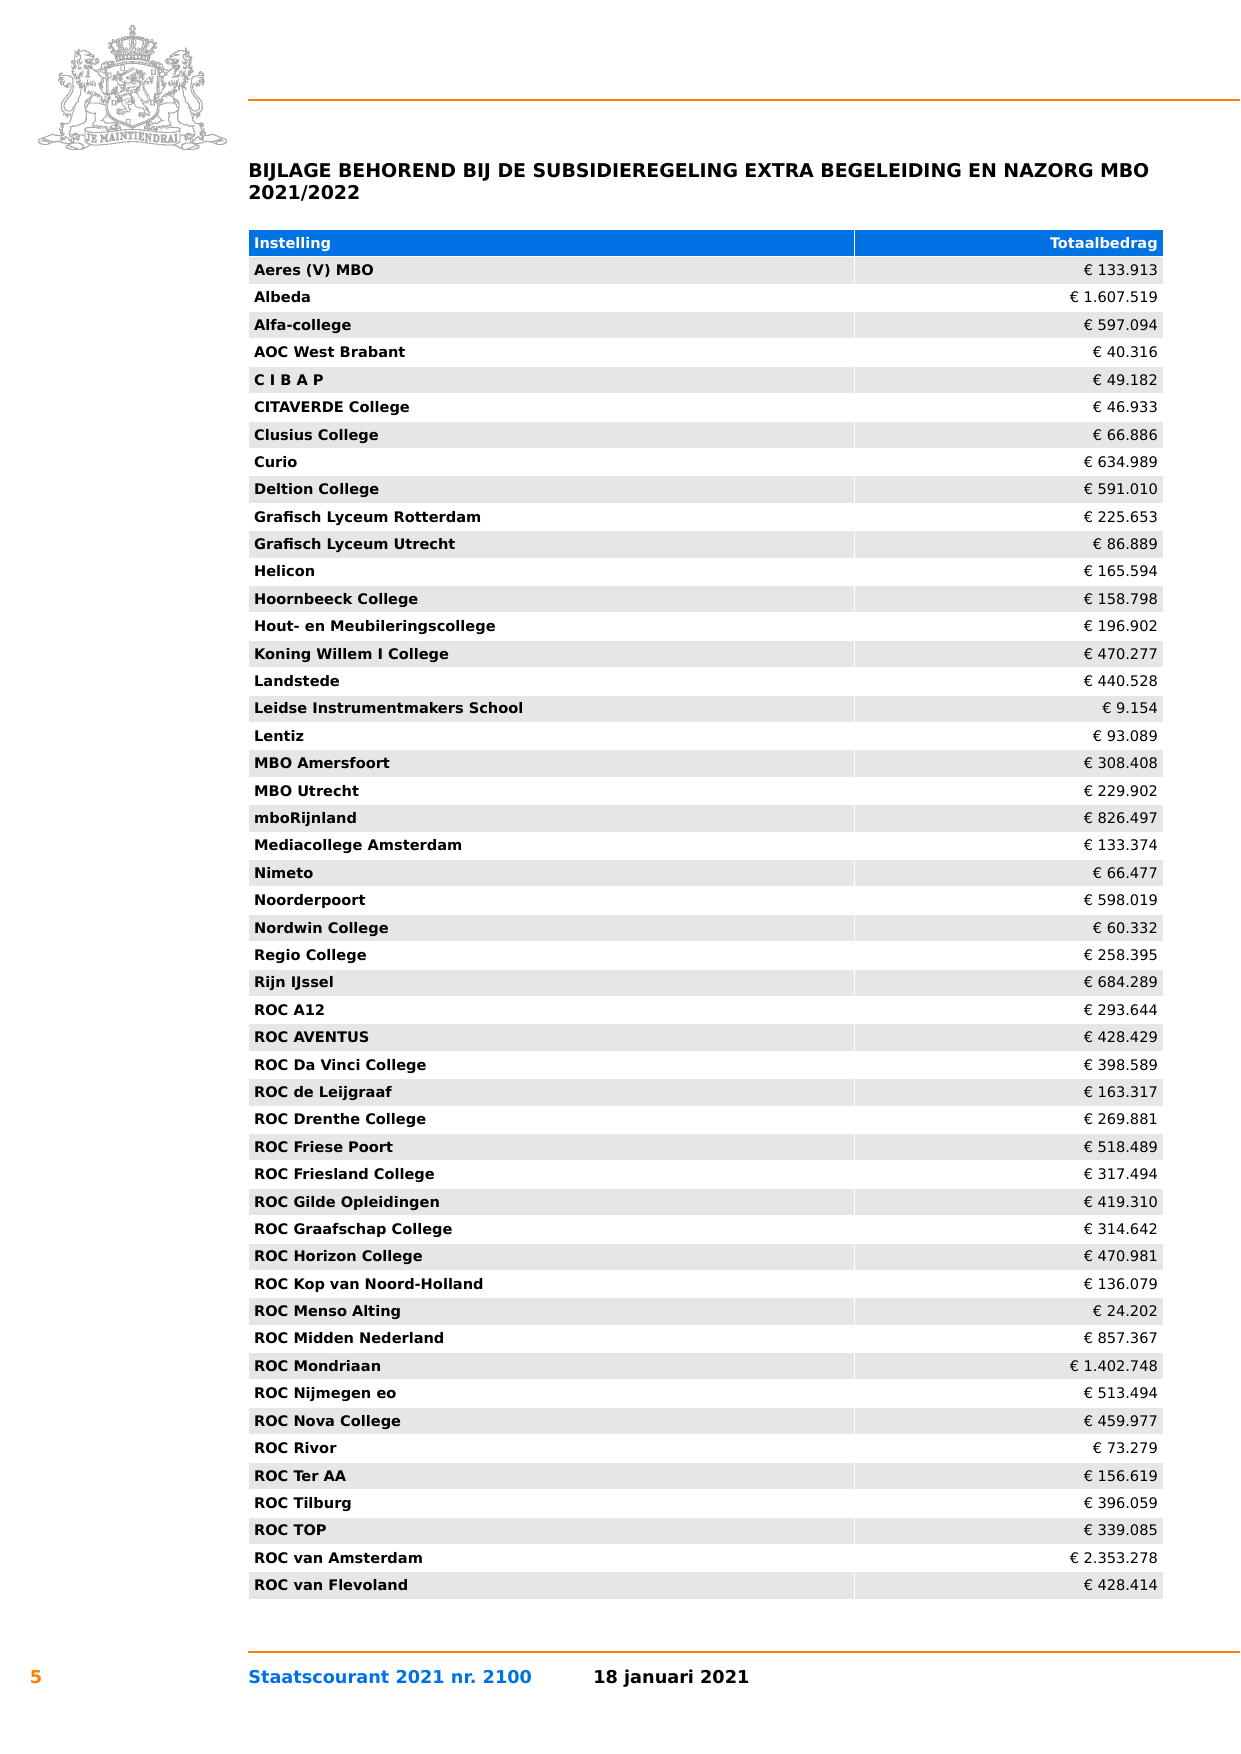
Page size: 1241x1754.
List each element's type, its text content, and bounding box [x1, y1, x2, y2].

table_cell € 165.594 [855, 559, 1163, 585]
table_cell ROC TOP [249, 1518, 854, 1544]
table_cell € 826.497 [855, 805, 1163, 832]
table_cell ROC A12 [249, 997, 854, 1023]
table_cell € 1.402.748 [855, 1353, 1163, 1379]
table_cell CITAVERDE College [249, 394, 854, 421]
table_cell Alfa-college [249, 312, 854, 338]
table_cell € 156.619 [855, 1463, 1163, 1489]
table_cell € 314.642 [855, 1216, 1163, 1242]
table_header Instelling [249, 230, 854, 256]
table_cell ROC Kop van Noord-Holland [249, 1271, 854, 1297]
table_cell Landstede [249, 668, 854, 694]
table_cell Leidse Instrumentmakers School [249, 696, 854, 722]
table_cell Grafisch Lyceum Utrecht [249, 531, 854, 558]
table_cell € 428.414 [855, 1572, 1163, 1599]
table_cell Koning Willem I College [249, 641, 854, 667]
table_cell € 9.154 [855, 696, 1163, 722]
table_cell ROC Friese Poort [249, 1134, 854, 1160]
table_cell € 73.279 [855, 1435, 1163, 1462]
table_cell € 225.653 [855, 504, 1163, 530]
table_cell € 269.881 [855, 1107, 1163, 1133]
table_cell € 46.933 [855, 394, 1163, 421]
table_cell mboRijnland [249, 805, 854, 832]
table_cell € 86.889 [855, 531, 1163, 558]
table_cell € 591.010 [855, 476, 1163, 503]
table_cell ROC Nova College [249, 1408, 854, 1434]
table_cell € 93.089 [855, 723, 1163, 749]
table_cell € 293.644 [855, 997, 1163, 1023]
table_cell Nordwin College [249, 915, 854, 941]
table_cell € 24.202 [855, 1298, 1163, 1325]
table_cell ROC Da Vinci College [249, 1052, 854, 1078]
table_cell € 40.316 [855, 340, 1163, 366]
table_cell € 133.374 [855, 833, 1163, 859]
table_cell MBO Amersfoort [249, 750, 854, 777]
table_cell AOC West Brabant [249, 340, 854, 366]
table_cell ROC Nijmegen eo [249, 1381, 854, 1407]
table_cell € 66.477 [855, 860, 1163, 886]
table_cell Deltion College [249, 476, 854, 503]
table_cell € 597.094 [855, 312, 1163, 338]
table_cell € 459.977 [855, 1408, 1163, 1434]
table_cell ROC Rivor [249, 1435, 854, 1462]
table_cell Grafisch Lyceum Rotterdam [249, 504, 854, 530]
table_cell Helicon [249, 559, 854, 585]
table_cell Lentiz [249, 723, 854, 749]
table_cell ROC Horizon College [249, 1244, 854, 1270]
table_cell ROC Ter AA [249, 1463, 854, 1489]
table_cell ROC Drenthe College [249, 1107, 854, 1133]
table_cell ROC Menso Alting [249, 1298, 854, 1325]
table_cell € 1.607.519 [855, 285, 1163, 311]
table_cell € 49.182 [855, 367, 1163, 393]
table_cell Mediacollege Amsterdam [249, 833, 854, 859]
table_cell € 158.798 [855, 586, 1163, 612]
table_cell Hout- en Meubileringscollege [249, 614, 854, 640]
picture [38, 25, 227, 150]
table_cell ROC Mondriaan [249, 1353, 854, 1379]
table_cell € 2.353.278 [855, 1545, 1163, 1571]
table_cell € 308.408 [855, 750, 1163, 777]
table_cell Albeda [249, 285, 854, 311]
table_cell € 398.589 [855, 1052, 1163, 1078]
table_cell ROC Friesland College [249, 1161, 854, 1188]
table_cell ROC van Amsterdam [249, 1545, 854, 1571]
table_cell € 396.059 [855, 1490, 1163, 1516]
table_cell Clusius College [249, 422, 854, 448]
table_cell Nimeto [249, 860, 854, 886]
table_cell € 317.494 [855, 1161, 1163, 1188]
table_cell ROC de Leijgraaf [249, 1079, 854, 1106]
table_cell € 470.277 [855, 641, 1163, 667]
table_cell ROC Graafschap College [249, 1216, 854, 1242]
table_cell € 440.528 [855, 668, 1163, 694]
table_cell Noorderpoort [249, 888, 854, 914]
subtitle BIJLAGE BEHOREND BIJ DE SUBSIDIEREGELING EXTRA BEGELEIDING EN NAZORG MBO 2021/2022 [248, 160, 1163, 204]
table_cell € 684.289 [855, 970, 1163, 996]
table_cell € 163.317 [855, 1079, 1163, 1106]
table_cell C I B A P [249, 367, 854, 393]
table_header Totaalbedrag [855, 230, 1163, 256]
table_cell € 339.085 [855, 1518, 1163, 1544]
table_cell € 470.981 [855, 1244, 1163, 1270]
table_cell Hoornbeeck College [249, 586, 854, 612]
table_cell ROC van Flevoland [249, 1572, 854, 1599]
table_cell Curio [249, 449, 854, 475]
table_cell € 857.367 [855, 1326, 1163, 1352]
table_cell ROC Tilburg [249, 1490, 854, 1516]
table_cell € 133.913 [855, 257, 1163, 284]
table_cell € 60.332 [855, 915, 1163, 941]
table_cell € 258.395 [855, 942, 1163, 968]
table_cell Regio College [249, 942, 854, 968]
table_cell € 66.886 [855, 422, 1163, 448]
table_cell € 428.429 [855, 1024, 1163, 1051]
table_cell ROC Gilde Opleidingen [249, 1189, 854, 1215]
table_cell € 419.310 [855, 1189, 1163, 1215]
table_cell MBO Utrecht [249, 778, 854, 804]
table_cell € 196.902 [855, 614, 1163, 640]
table_cell € 634.989 [855, 449, 1163, 475]
table_cell € 513.494 [855, 1381, 1163, 1407]
table_cell ROC AVENTUS [249, 1024, 854, 1051]
table_cell ROC Midden Nederland [249, 1326, 854, 1352]
table_cell € 229.902 [855, 778, 1163, 804]
table_cell € 598.019 [855, 888, 1163, 914]
table_cell € 136.079 [855, 1271, 1163, 1297]
table_cell € 518.489 [855, 1134, 1163, 1160]
table_cell Rijn IJssel [249, 970, 854, 996]
table_cell Aeres (V) MBO [249, 257, 854, 284]
